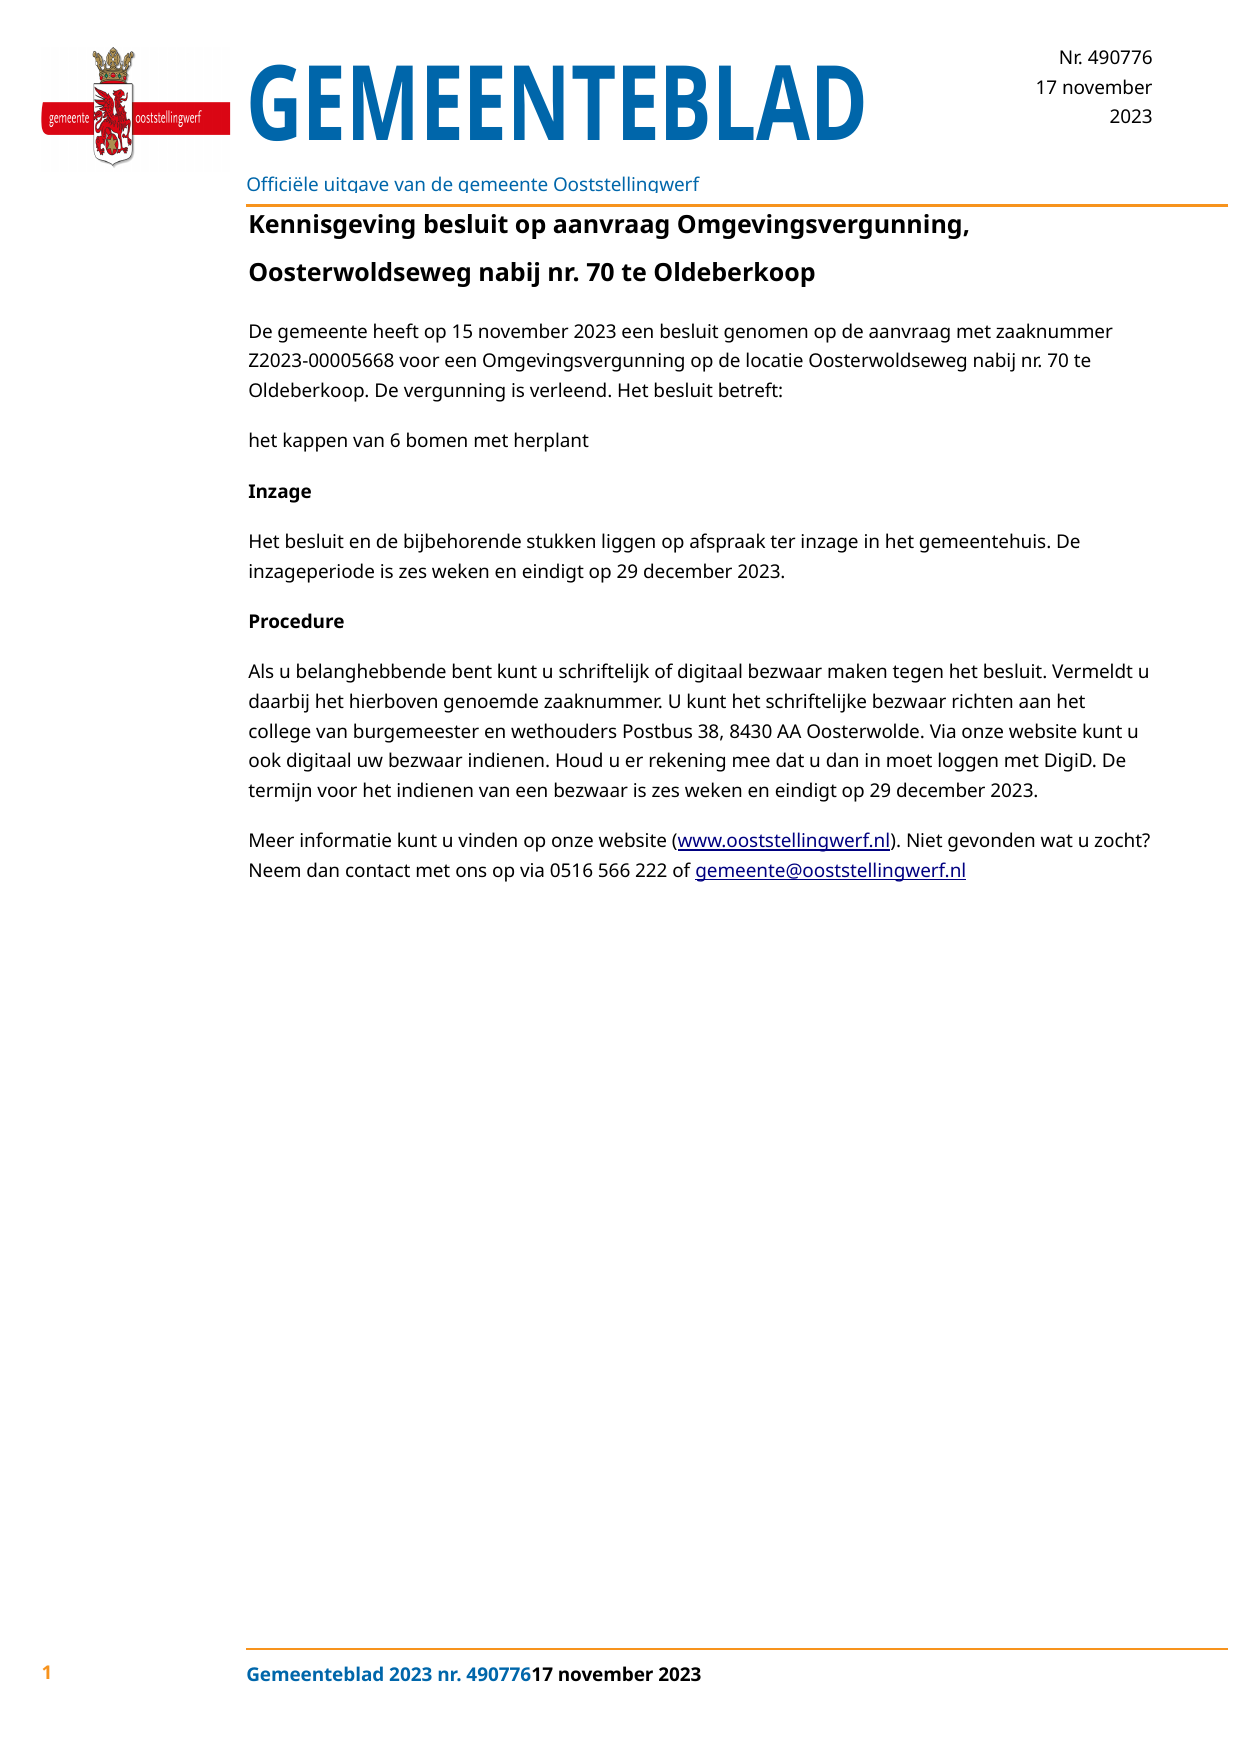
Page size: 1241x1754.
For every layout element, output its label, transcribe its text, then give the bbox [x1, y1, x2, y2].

text Het besluit en de bijbehorende stukken liggen op afspraak ter inzage in het gemeentehuis. De inzageperiode is zes weken en eindigt op 29 december 2023. [248, 528, 1152, 584]
text Meer informatie kunt u vinden op onze website (www.ooststellingwerf.nl). Niet gevonden wat u zocht? Neem dan contact met ons op via 0516 566 222 of gemeente@ooststellingwerf.nl [248, 827, 1152, 883]
text het kappen van 6 bomen met herplant [248, 427, 1152, 453]
text Procedure [248, 608, 1152, 634]
text Als u belanghebbende bent kunt u schriftelijk of digitaal bezwaar maken tegen het besluit. Vermeldt u daarbij het hierboven genoemde zaaknummer. U kunt het schriftelijke bezwaar richten aan het college van burgemeester en wethouders Postbus 38, 8430 AA Oosterwolde. Via onze website kunt u ook digitaal uw bezwaar indienen. Houd u er rekening mee dat u dan in moet loggen met DigiD. De termijn voor het indienen van een bezwaar is zes weken en eindigt op 29 december 2023. [248, 659, 1152, 803]
text Inzage [248, 478, 1152, 504]
text De gemeente heeft op 15 november 2023 een besluit genomen op de aanvraag met zaaknummer Z2023-00005668 voor een Omgevingsvergunning op de locatie Oosterwoldseweg nabij nr. 70 te Oldeberkoop. De vergunning is verleend. Het besluit betreft: [248, 318, 1152, 403]
text Kennisgeving besluit op aanvraag Omgevingsvergunning, Oosterwoldseweg nabij nr. 70 te Oldeberkoop [248, 207, 1152, 288]
picture [41, 47, 231, 172]
